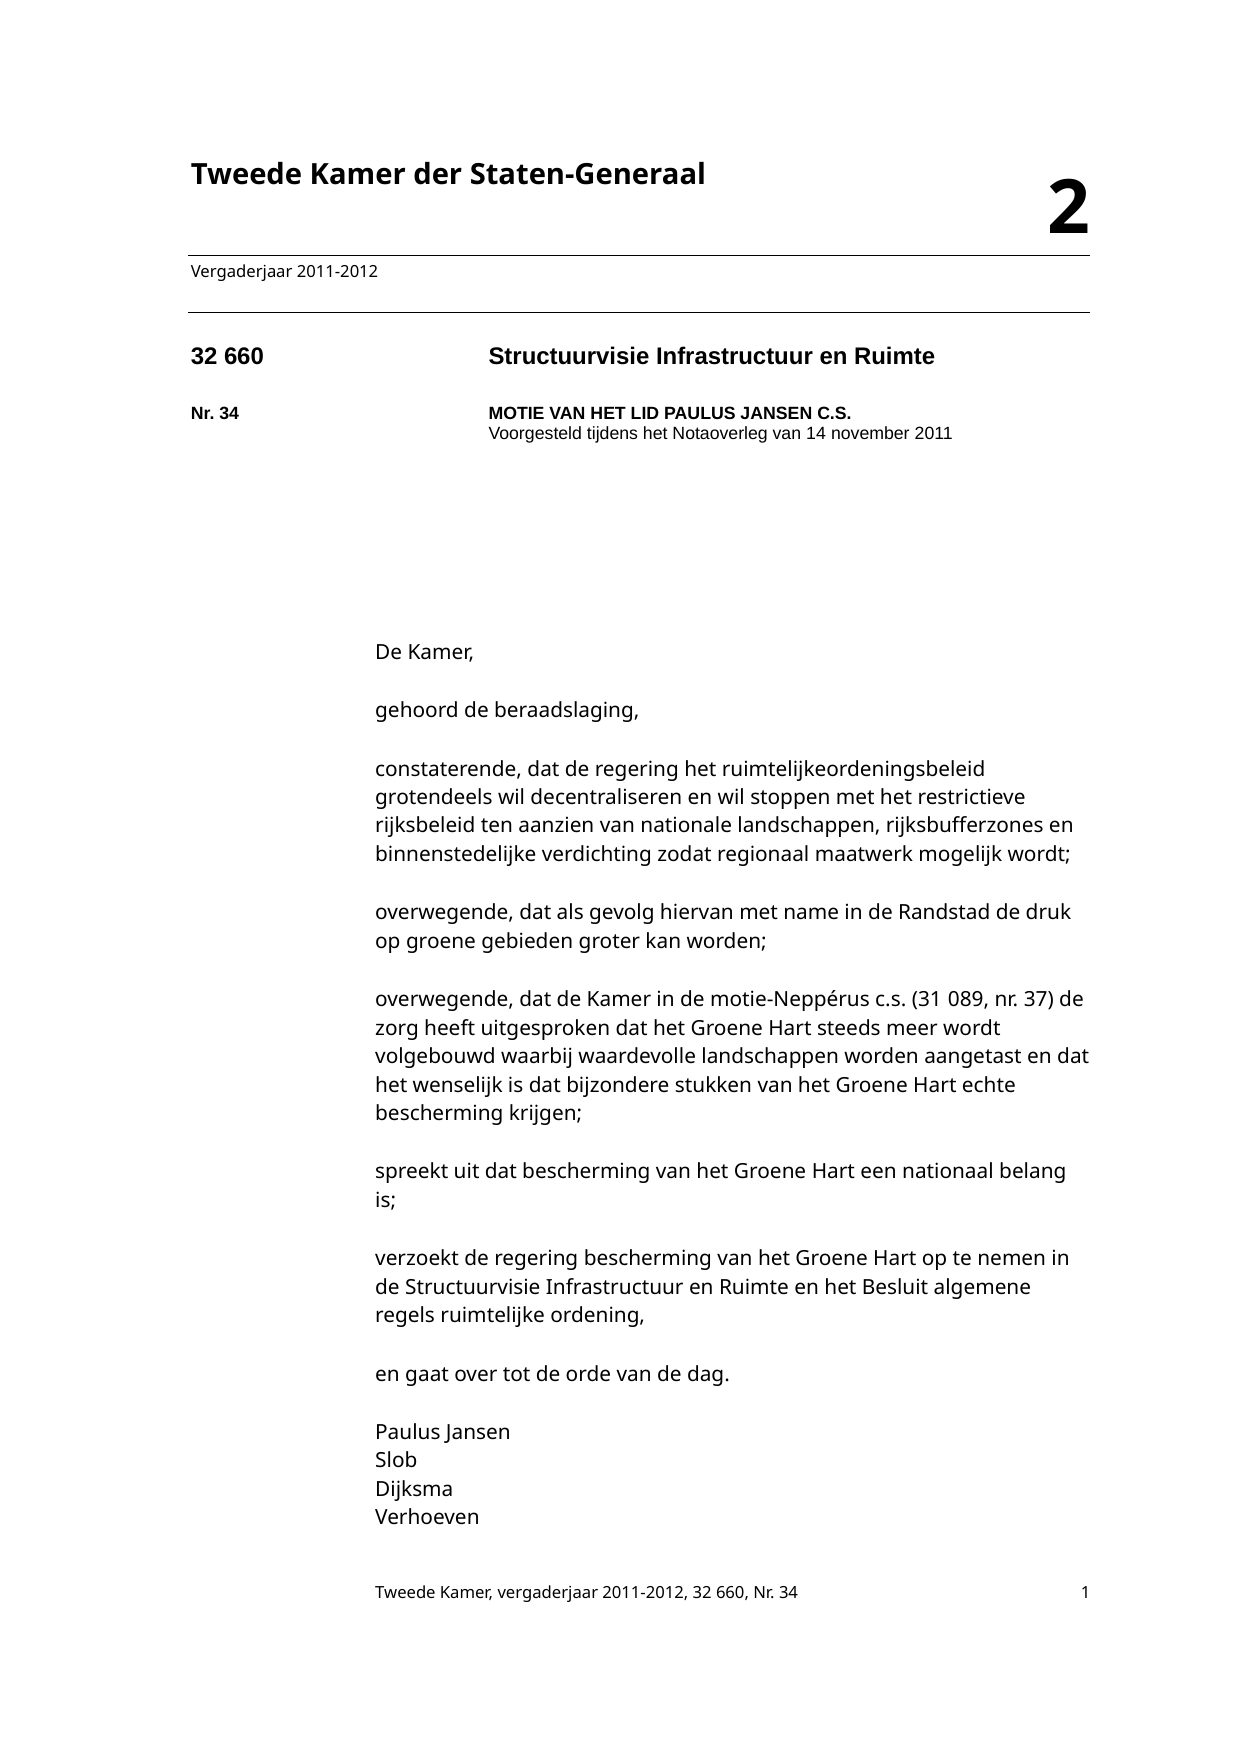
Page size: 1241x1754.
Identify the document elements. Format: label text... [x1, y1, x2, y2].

text De Kamer, [375, 637, 1090, 665]
table_cell [485, 313, 1090, 339]
text Paulus Jansen [375, 1417, 1090, 1446]
table_cell 32 660 [188, 339, 485, 399]
table_cell Nr. 34 [188, 399, 485, 518]
table_cell [188, 313, 485, 339]
text en gaat over tot de orde van de dag. [375, 1359, 1090, 1387]
table_cell [485, 256, 1090, 312]
text Slob [375, 1446, 1090, 1474]
text constaterende, dat de regering het ruimtelijkeordeningsbeleid grotendeels wil decentraliseren en wil stoppen met het restrictieve rijksbeleid ten aanzien van nationale landschappen, rijksbufferzones en binnenstedelijke verdichting zodat regionaal maatwerk mogelijk wordt; [375, 754, 1090, 867]
table_header 2 [910, 150, 1090, 255]
text verzoekt de regering bescherming van het Groene Hart op te nemen in de Structuurvisie Infrastructuur en Ruimte en het Besluit algemene regels ruimtelijke ordening, [375, 1243, 1090, 1329]
text gehoord de beraadslaging, [375, 695, 1090, 724]
text overwegende, dat de Kamer in de motie-Neppérus c.s. (31 089, nr. 37) de zorg heeft uitgesproken dat het Groene Hart steeds meer wordt volgebouwd waarbij waardevolle landschappen worden aangetast en dat het wenselijk is dat bijzondere stukken van het Groene Hart echte bescherming krijgen; [375, 984, 1090, 1127]
table_cell MOTIE VAN HET LID PAULUS JANSEN C.S. Voorgesteld tijdens het Notaoverleg van 14 november 2011 [485, 399, 1090, 518]
text overwegende, dat als gevolg hiervan met name in de Randstad de druk op groene gebieden groter kan worden; [375, 897, 1090, 954]
text Verhoeven [375, 1502, 1090, 1531]
text spreekt uit dat bescherming van het Groene Hart een nationaal belang is; [375, 1157, 1090, 1213]
table_cell Structuurvisie Infrastructuur en Ruimte [485, 339, 1090, 399]
table_cell Vergaderjaar 2011-2012 [188, 256, 485, 312]
text Dijksma [375, 1474, 1090, 1502]
table_header Tweede Kamer der Staten-Generaal [188, 150, 909, 255]
